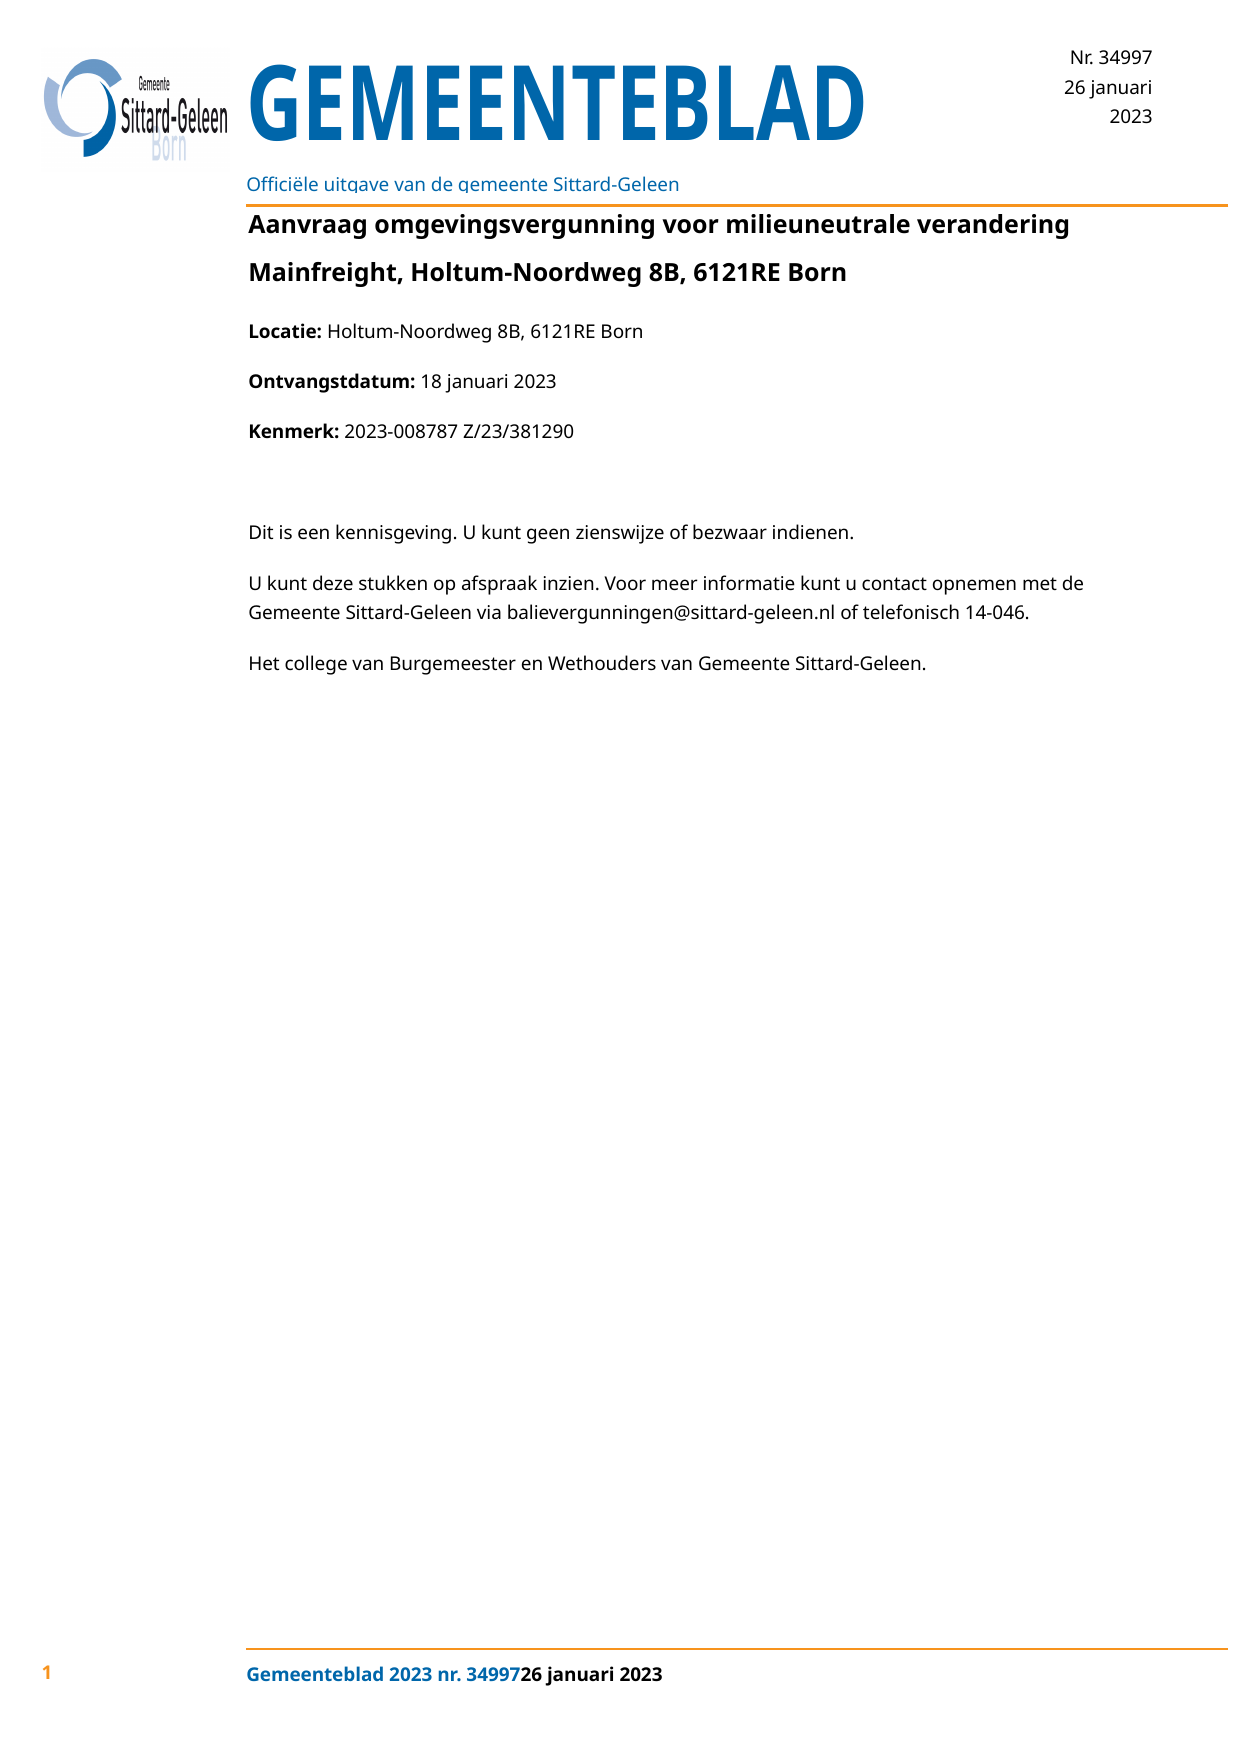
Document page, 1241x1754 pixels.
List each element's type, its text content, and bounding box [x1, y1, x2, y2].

text U kunt deze stukken op afspraak inzien. Voor meer informatie kunt u contact opnemen met de Gemeente Sittard-Geleen via balievergunningen@sittard-geleen.nl of telefonisch 14-046. [248, 570, 1152, 625]
text Het college van Burgemeester en Wethouders van Gemeente Sittard-Geleen. [248, 650, 1152, 676]
text Ontvangstdatum: 18 januari 2023 [248, 368, 1152, 394]
text Locatie: Holtum-Noordweg 8B, 6121RE Born [248, 318, 1152, 344]
text Aanvraag omgevingsvergunning voor milieuneutrale verandering Mainfreight, Holtum-Noordweg 8B, 6121RE Born [248, 207, 1152, 288]
text Kenmerk: 2023-008787 Z/23/381290 [248, 419, 1152, 444]
text Dit is een kennisgeving. U kunt geen zienswijze of bezwaar indienen. [248, 519, 1152, 545]
picture [41, 47, 231, 172]
